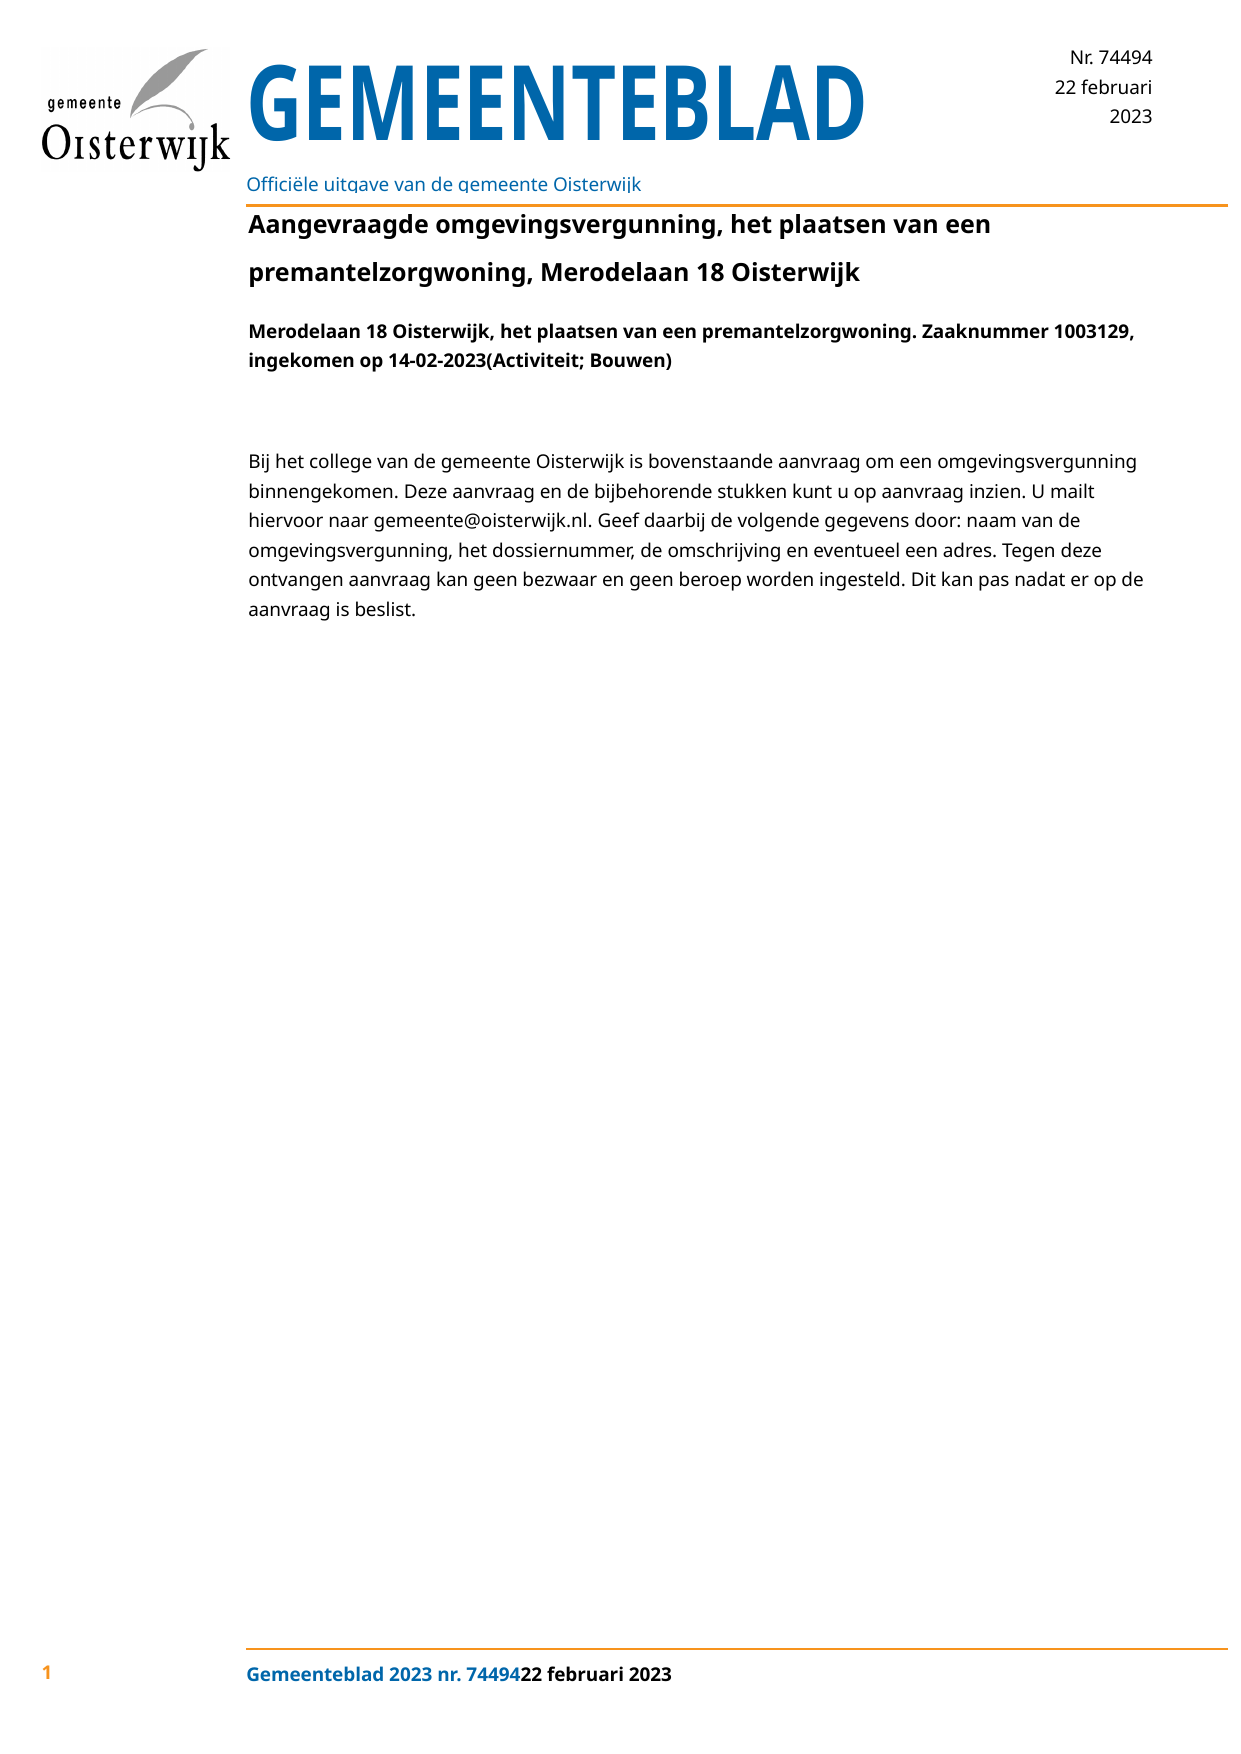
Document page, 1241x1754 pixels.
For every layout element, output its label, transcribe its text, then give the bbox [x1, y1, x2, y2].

text Bij het college van de gemeente Oisterwijk is bovenstaande aanvraag om een omgevingsvergunning binnengekomen. Deze aanvraag en de bijbehorende stukken kunt u op aanvraag inzien. U mailt hiervoor naar gemeente@oisterwijk.nl. Geef daarbij de volgende gegevens door: naam van de omgevingsvergunning, het dossiernummer, de omschrijving en eventueel een adres. Tegen deze ontvangen aanvraag kan geen bezwaar en geen beroep worden ingesteld. Dit kan pas nadat er op de aanvraag is beslist. [248, 448, 1152, 622]
text Aangevraagde omgevingsvergunning, het plaatsen van een premantelzorgwoning, Merodelaan 18 Oisterwijk [248, 207, 1152, 288]
text Merodelaan 18 Oisterwijk, het plaatsen van een premantelzorgwoning. Zaaknummer 1003129, ingekomen op 14-02-2023(Activiteit; Bouwen) [248, 318, 1152, 373]
picture [41, 47, 231, 172]
